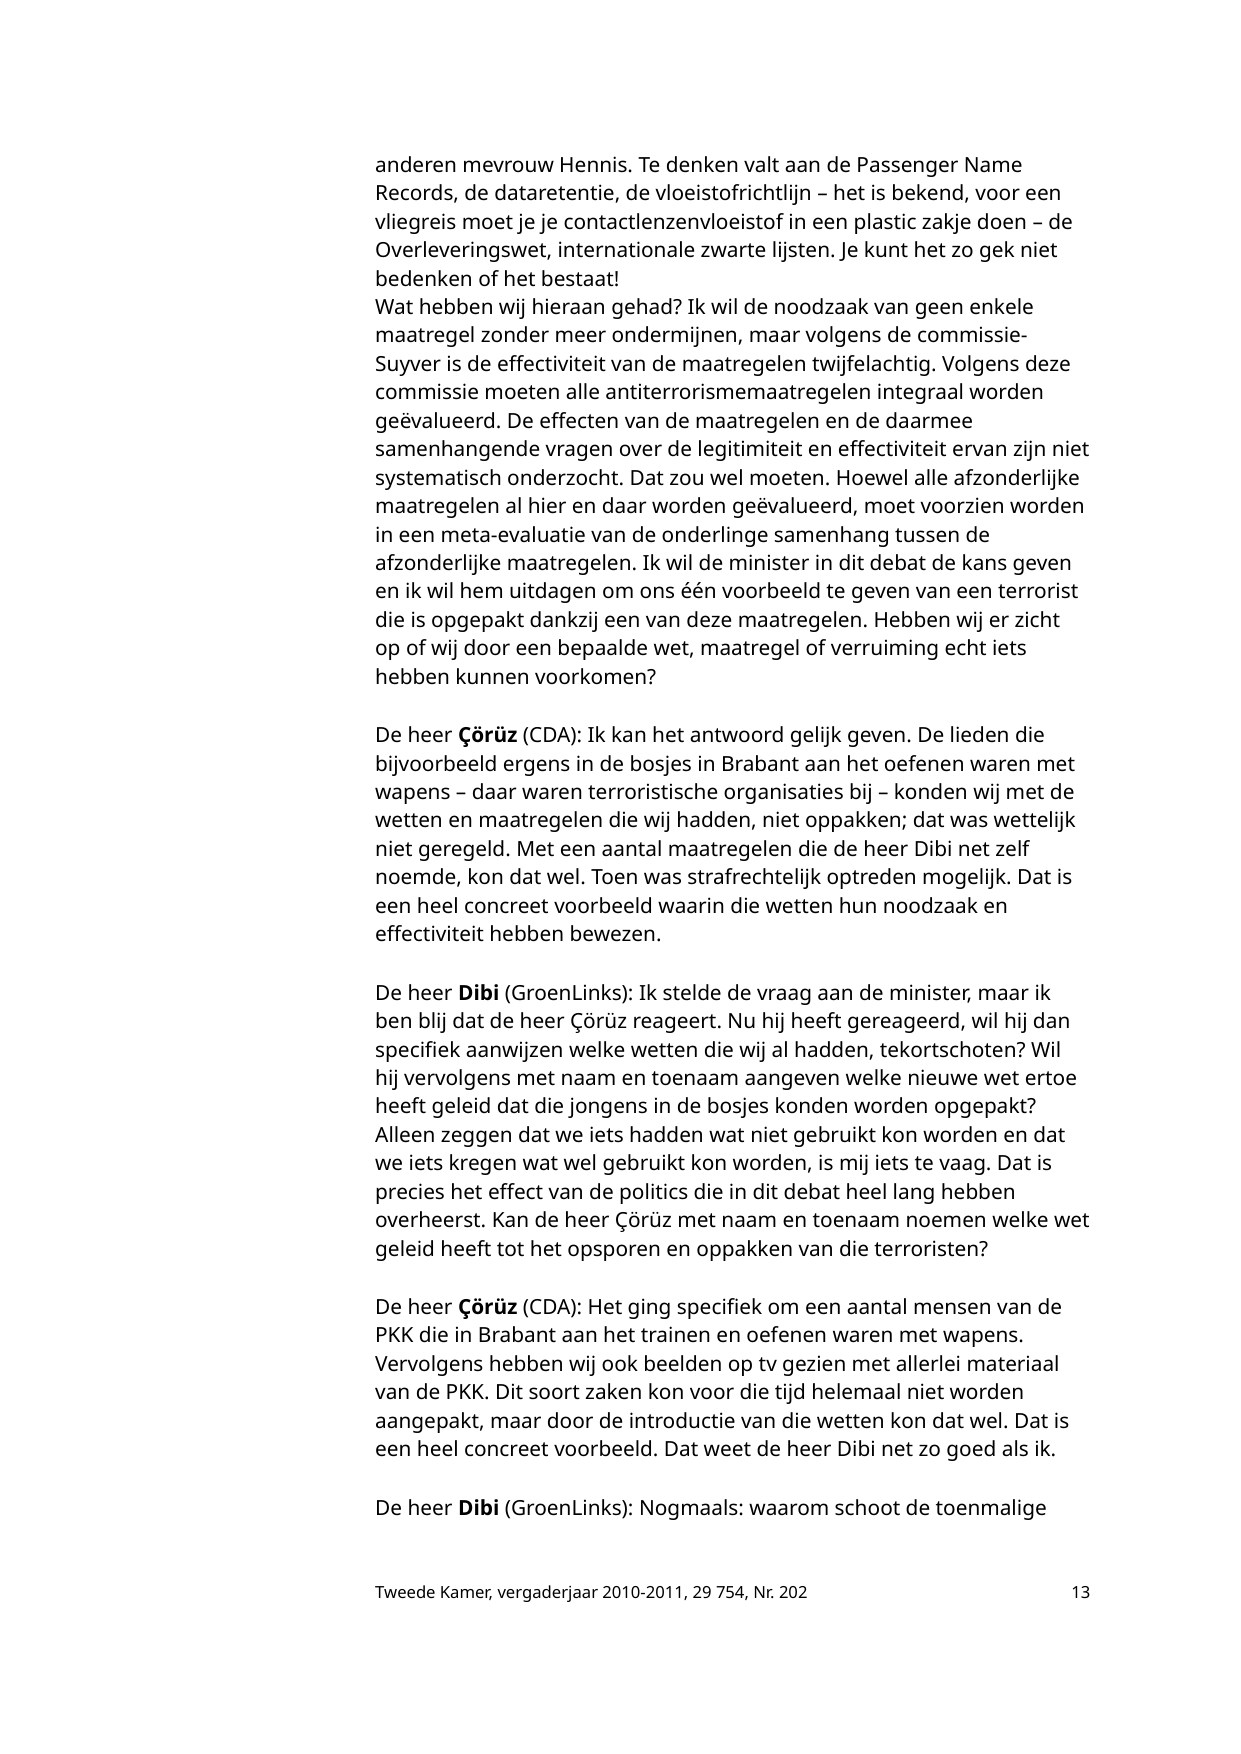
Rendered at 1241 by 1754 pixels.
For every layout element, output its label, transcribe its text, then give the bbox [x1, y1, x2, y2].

text De heer Çörüz (CDA): Ik kan het antwoord gelijk geven. De lieden die bijvoorbeeld ergens in de bosjes in Brabant aan het oefenen waren met wapens – daar waren terroristische organisaties bij – konden wij met de wetten en maatregelen die wij hadden, niet oppakken; dat was wettelijk niet geregeld. Met een aantal maatregelen die de heer Dibi net zelf noemde, kon dat wel. Toen was strafrechtelijk optreden mogelijk. Dat is een heel concreet voorbeeld waarin die wetten hun noodzaak en effectiviteit hebben bewezen. [375, 720, 1090, 948]
text De heer Dibi (GroenLinks): Ik stelde de vraag aan de minister, maar ik ben blij dat de heer Çörüz reageert. Nu hij heeft gereageerd, wil hij dan specifiek aanwijzen welke wetten die wij al hadden, tekortschoten? Wil hij vervolgens met naam en toenaam aangeven welke nieuwe wet ertoe heeft geleid dat die jongens in de bosjes konden worden opgepakt? Alleen zeggen dat we iets hadden wat niet gebruikt kon worden en dat we iets kregen wat wel gebruikt kon worden, is mij iets te vaag. Dat is precies het effect van de politics die in dit debat heel lang hebben overheerst. Kan de heer Çörüz met naam en toenaam noemen welke wet geleid heeft tot het opsporen en oppakken van die terroristen? [375, 978, 1090, 1262]
text De heer Dibi (GroenLinks): Nogmaals: waarom schoot de toenmalige [375, 1493, 1090, 1521]
text Wat hebben wij hieraan gehad? Ik wil de noodzaak van geen enkele maatregel zonder meer ondermijnen, maar volgens de commissie-Suyver is de effectiviteit van de maatregelen twijfelachtig. Volgens deze commissie moeten alle antiterrorismemaatregelen integraal worden geëvalueerd. De effecten van de maatregelen en de daarmee samenhangende vragen over de legitimiteit en effectiviteit ervan zijn niet systematisch onderzocht. Dat zou wel moeten. Hoewel alle afzonderlijke maatregelen al hier en daar worden geëvalueerd, moet voorzien worden in een meta-evaluatie van de onderlinge samenhang tussen de afzonderlijke maatregelen. Ik wil de minister in dit debat de kans geven en ik wil hem uitdagen om ons één voorbeeld te geven van een terrorist die is opgepakt dankzij een van deze maatregelen. Hebben wij er zicht op of wij door een bepaalde wet, maatregel of verruiming echt iets hebben kunnen voorkomen? [375, 292, 1090, 690]
text anderen mevrouw Hennis. Te denken valt aan de Passenger Name Records, de dataretentie, de vloeistofrichtlijn – het is bekend, voor een vliegreis moet je je contactlenzenvloeistof in een plastic zakje doen – de Overleveringswet, internationale zwarte lijsten. Je kunt het zo gek niet bedenken of het bestaat! [375, 150, 1090, 292]
text De heer Çörüz (CDA): Het ging specifiek om een aantal mensen van de PKK die in Brabant aan het trainen en oefenen waren met wapens. Vervolgens hebben wij ook beelden op tv gezien met allerlei materiaal van de PKK. Dit soort zaken kon voor die tijd helemaal niet worden aangepakt, maar door de introductie van die wetten kon dat wel. Dat is een heel concreet voorbeeld. Dat weet de heer Dibi net zo goed als ik. [375, 1292, 1090, 1463]
